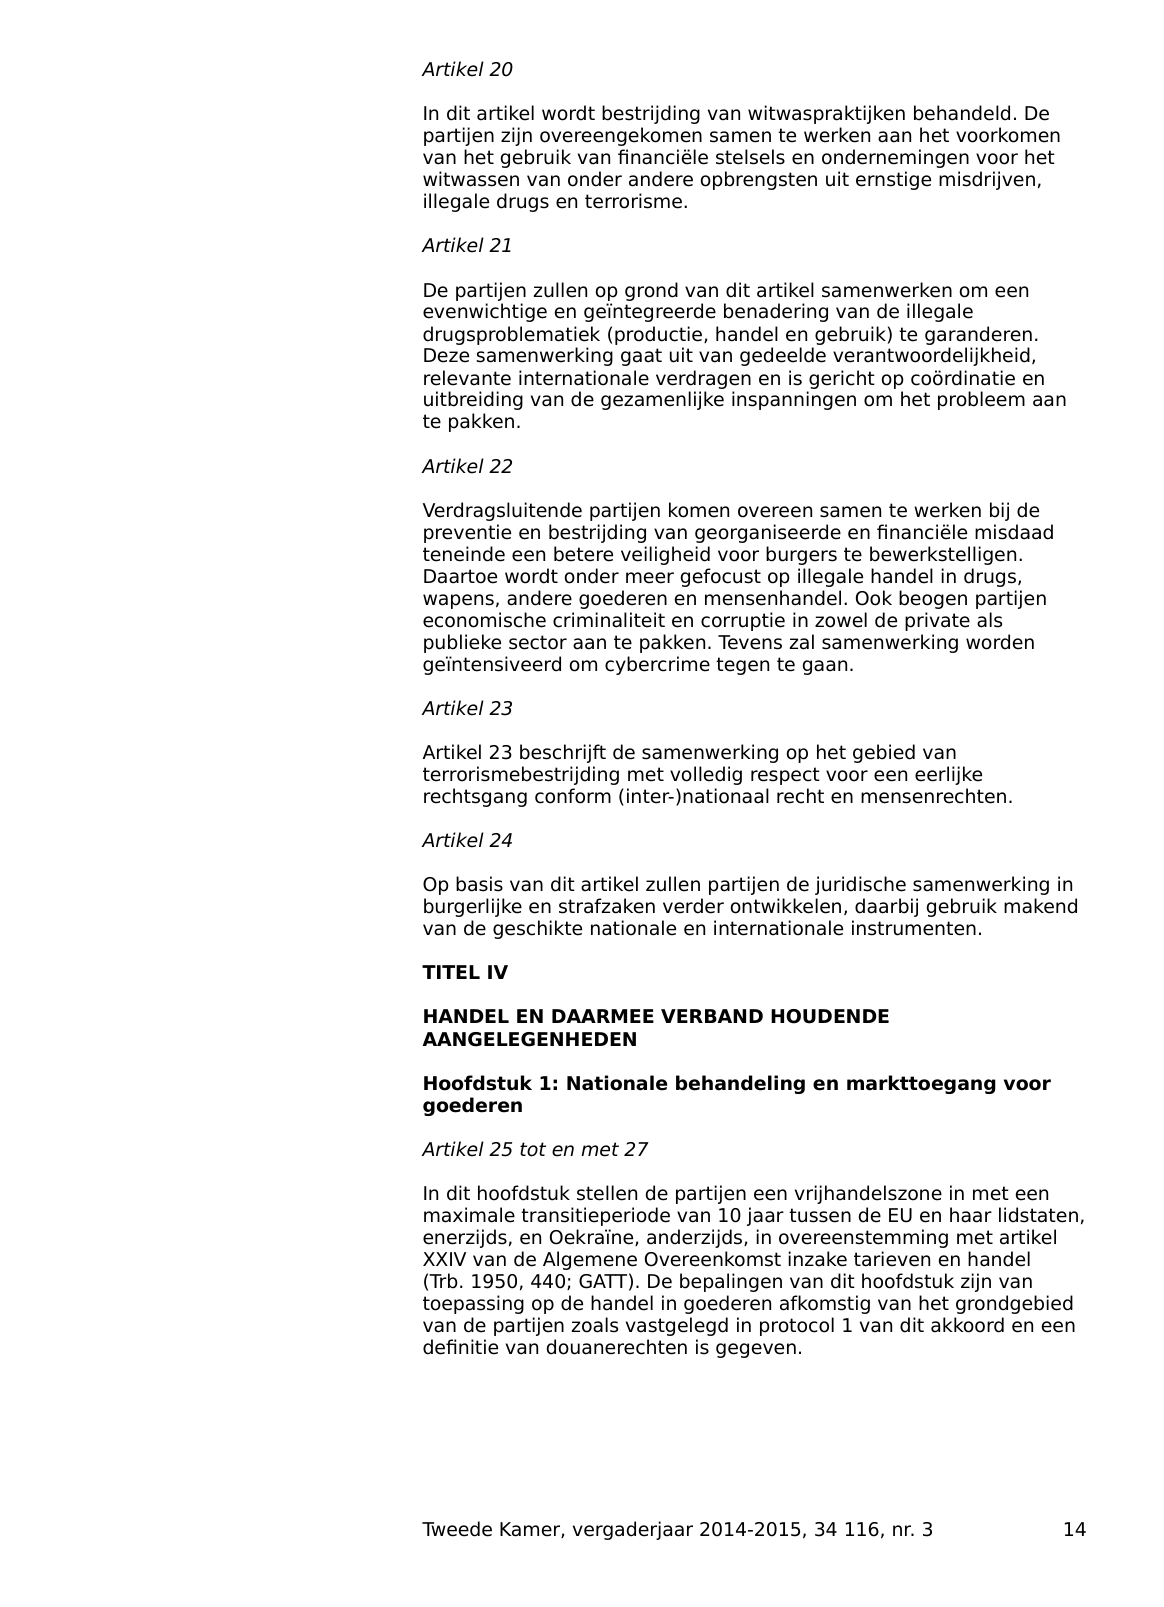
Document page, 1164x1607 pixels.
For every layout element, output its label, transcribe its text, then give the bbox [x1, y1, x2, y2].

text Op basis van dit artikel zullen partijen de juridische samenwerking in burgerlijke en strafzaken verder ontwikkelen, daarbij gebruik makend van de geschikte nationale en internationale instrumenten. [422, 874, 1087, 940]
subtitle Artikel 22 [422, 456, 1087, 477]
subtitle Artikel 23 [422, 698, 1087, 720]
subtitle Hoofdstuk 1: Nationale behandeling en markttoegang voor goederen [422, 1073, 1087, 1117]
text In dit hoofdstuk stellen de partijen een vrijhandelszone in met een maximale transitieperiode van 10 jaar tussen de EU en haar lidstaten, enerzijds, en Oekraïne, anderzijds, in overeenstemming met artikel XXIV van de Algemene Overeenkomst inzake tarieven en handel (Trb. 1950, 440; GATT). De bepalingen van dit hoofdstuk zijn van toepassing op de handel in goederen afkomstig van het grondgebied van de partijen zoals vastgelegd in protocol 1 van dit akkoord en een definitie van douanerechten is gegeven. [422, 1183, 1087, 1359]
subtitle Artikel 25 tot en met 27 [422, 1139, 1087, 1161]
subtitle HANDEL EN DAARMEE VERBAND HOUDENDE AANGELEGENHEDEN [422, 1006, 1087, 1050]
text De partijen zullen op grond van dit artikel samenwerken om een evenwichtige en geïntegreerde benadering van de illegale drugsproblematiek (productie, handel en gebruik) te garanderen. Deze samenwerking gaat uit van gedeelde verantwoordelijkheid, relevante internationale verdragen en is gericht op coördinatie en uitbreiding van de gezamenlijke inspanningen om het probleem aan te pakken. [422, 279, 1087, 433]
subtitle Artikel 24 [422, 830, 1087, 852]
text Artikel 23 beschrijft de samenwerking op het gebied van terrorismebestrijding met volledig respect voor een eerlijke rechtsgang conform (inter-)nationaal recht en mensenrechten. [422, 742, 1087, 808]
subtitle TITEL IV [422, 962, 1087, 984]
text Verdragsluitende partijen komen overeen samen te werken bij de preventie en bestrijding van georganiseerde en financiële misdaad teneinde een betere veiligheid voor burgers te bewerkstelligen. Daartoe wordt onder meer gefocust op illegale handel in drugs, wapens, andere goederen en mensenhandel. Ook beogen partijen economische criminaliteit en corruptie in zowel de private als publieke sector aan te pakken. Tevens zal samenwerking worden geïntensiveerd om cybercrime tegen te gaan. [422, 500, 1087, 676]
subtitle Artikel 21 [422, 235, 1087, 257]
subtitle Artikel 20 [422, 59, 1087, 81]
text In dit artikel wordt bestrijding van witwaspraktijken behandeld. De partijen zijn overeengekomen samen te werken aan het voorkomen van het gebruik van financiële stelsels en ondernemingen voor het witwassen van onder andere opbrengsten uit ernstige misdrijven, illegale drugs en terrorisme. [422, 103, 1087, 213]
